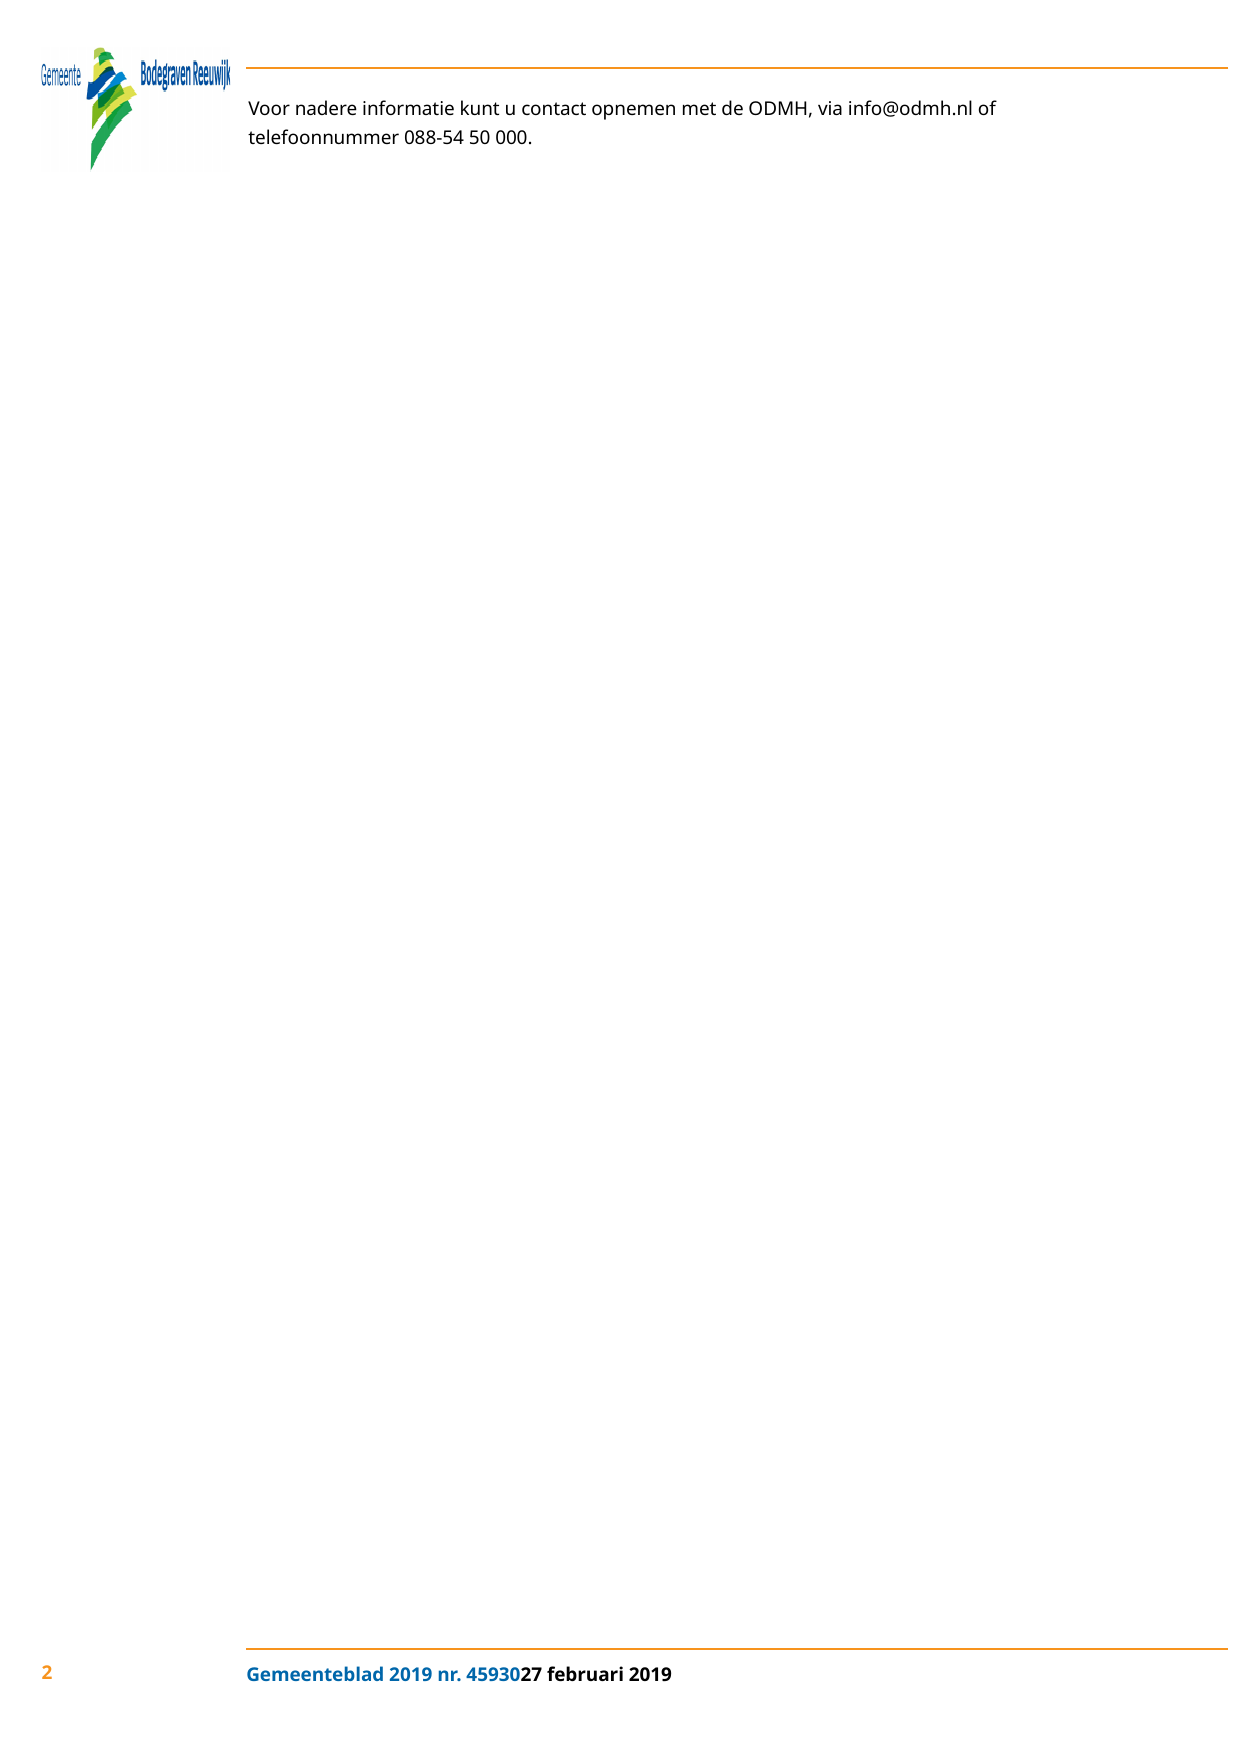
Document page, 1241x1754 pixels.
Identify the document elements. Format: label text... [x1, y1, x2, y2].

picture [41, 47, 231, 172]
text Voor nadere informatie kunt u contact opnemen met de ODMH, via info@odmh.nl of telefoonnummer 088-54 50 000. [248, 95, 1152, 150]
